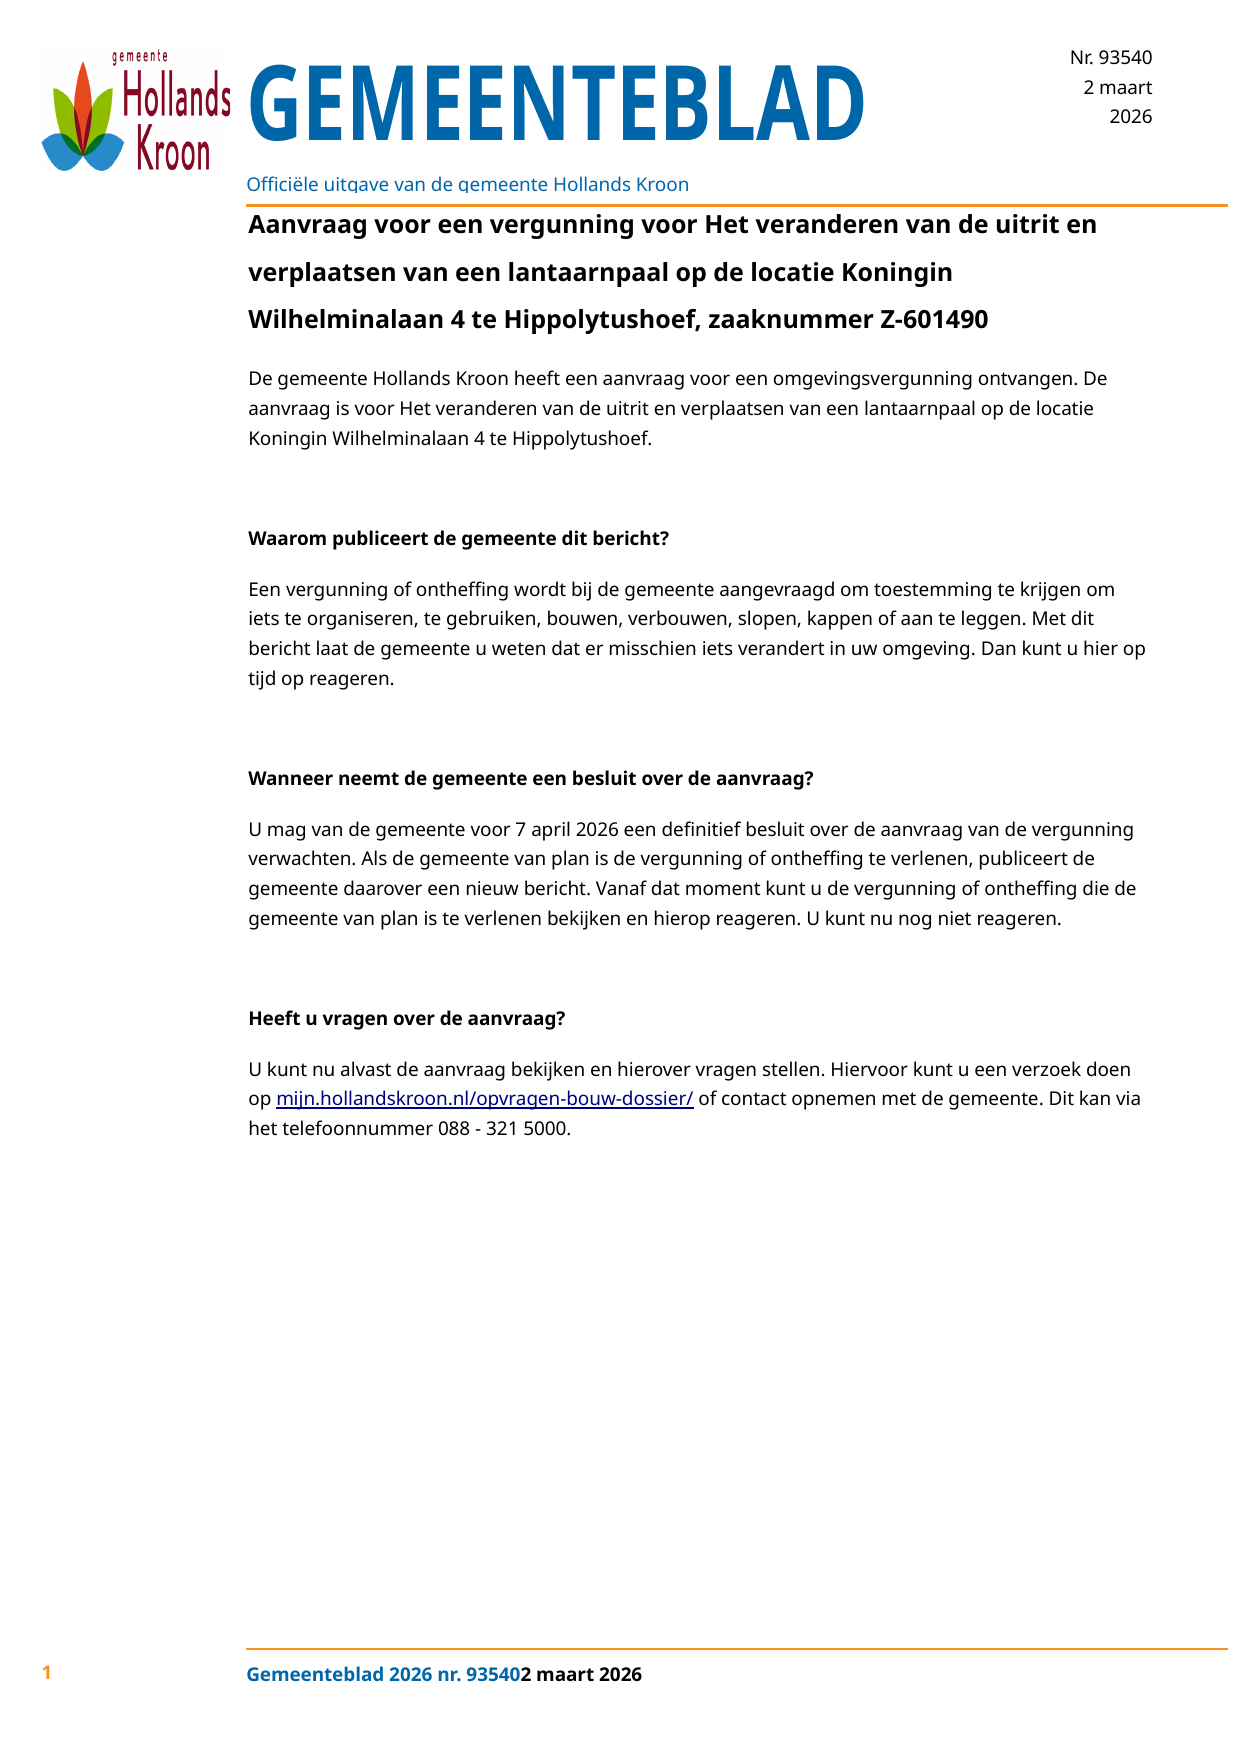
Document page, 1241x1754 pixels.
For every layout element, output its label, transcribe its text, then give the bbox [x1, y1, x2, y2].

text Waarom publiceert de gemeente dit bericht? [248, 526, 1152, 551]
text U kunt nu alvast de aanvraag bekijken en hierover vragen stellen. Hiervoor kunt u een verzoek doen op mijn.hollandskroon.nl/opvragen-bouw-dossier/ of contact opnemen met de gemeente. Dit kan via het telefoonnummer 088 - 321 5000. [248, 1056, 1152, 1141]
text Een vergunning of ontheffing wordt bij de gemeente aangevraagd om toestemming te krijgen om iets te organiseren, te gebruiken, bouwen, verbouwen, slopen, kappen of aan te leggen. Met dit bericht laat de gemeente u weten dat er misschien iets verandert in uw omgeving. Dan kunt u hier op tijd op reageren. [248, 576, 1152, 690]
text Aanvraag voor een vergunning voor Het veranderen van de uitrit en verplaatsen van een lantaarnpaal op de locatie Koningin Wilhelminalaan 4 te Hippolytushoef, zaaknummer Z-601490 [248, 207, 1152, 336]
text U mag van de gemeente voor 7 april 2026 een definitief besluit over de aanvraag van de vergunning verwachten. Als de gemeente van plan is de vergunning of ontheffing te verlenen, publiceert de gemeente daarover een nieuw bericht. Vanaf dat moment kunt u de vergunning of ontheffing die de gemeente van plan is te verlenen bekijken en hierop reageren. U kunt nu nog niet reageren. [248, 816, 1152, 930]
picture [41, 47, 231, 172]
text De gemeente Hollands Kroon heeft een aanvraag voor een omgevingsvergunning ontvangen. De aanvraag is voor Het veranderen van de uitrit en verplaatsen van een lantaarnpaal op de locatie Koningin Wilhelminalaan 4 te Hippolytushoef. [248, 366, 1152, 450]
text Heeft u vragen over de aanvraag? [248, 1006, 1152, 1031]
text Wanneer neemt de gemeente een besluit over de aanvraag? [248, 766, 1152, 791]
